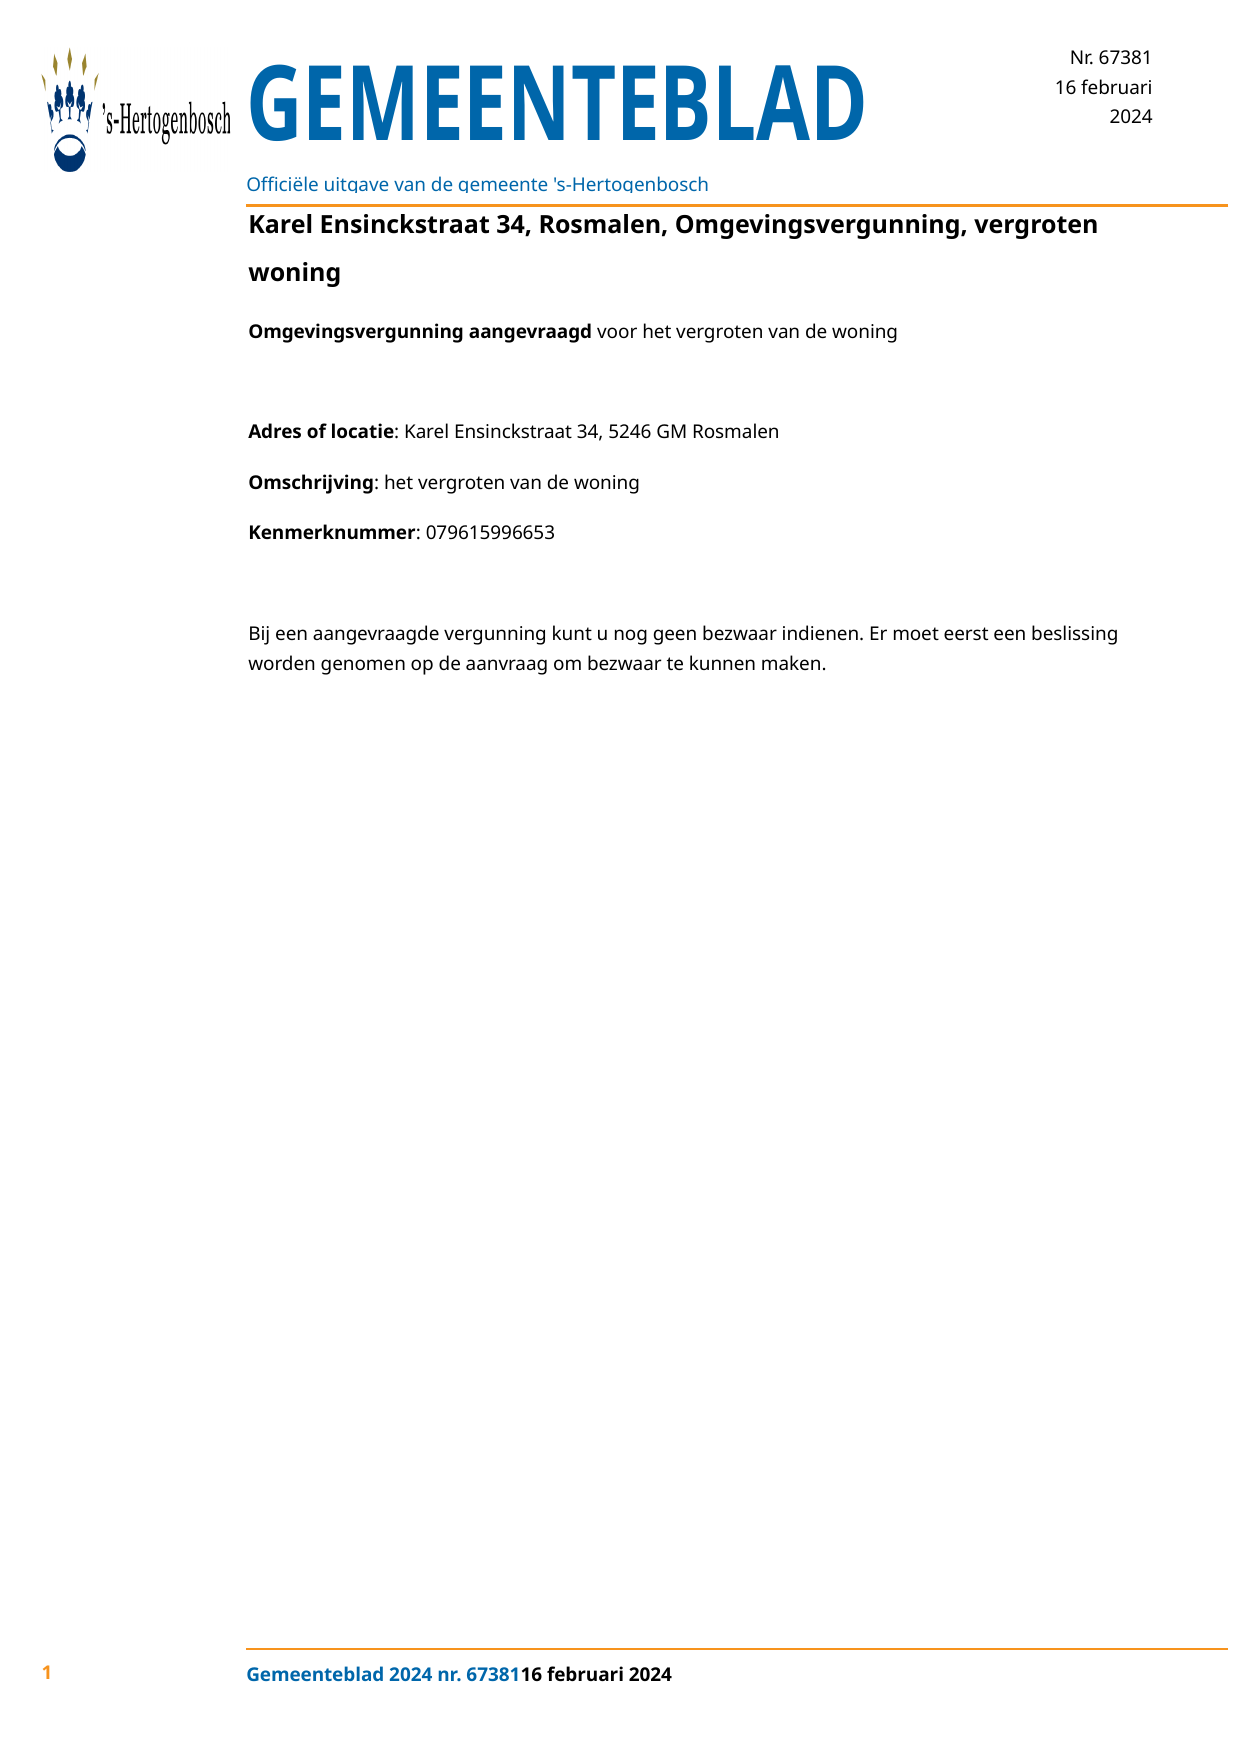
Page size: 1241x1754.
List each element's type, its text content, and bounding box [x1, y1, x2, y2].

text Omgevingsvergunning aangevraagd voor het vergroten van de woning [248, 318, 1152, 344]
text Bij een aangevraagde vergunning kunt u nog geen bezwaar indienen. Er moet eerst een beslissing worden genomen op de aanvraag om bezwaar te kunnen maken. [248, 620, 1152, 676]
text Omschrijving: het vergroten van de woning [248, 469, 1152, 495]
text Kenmerknummer: 079615996653 [248, 519, 1152, 545]
text Karel Ensinckstraat 34, Rosmalen, Omgevingsvergunning, vergroten woning [248, 207, 1152, 288]
text Adres of locatie: Karel Ensinckstraat 34, 5246 GM Rosmalen [248, 419, 1152, 444]
picture [41, 47, 231, 172]
